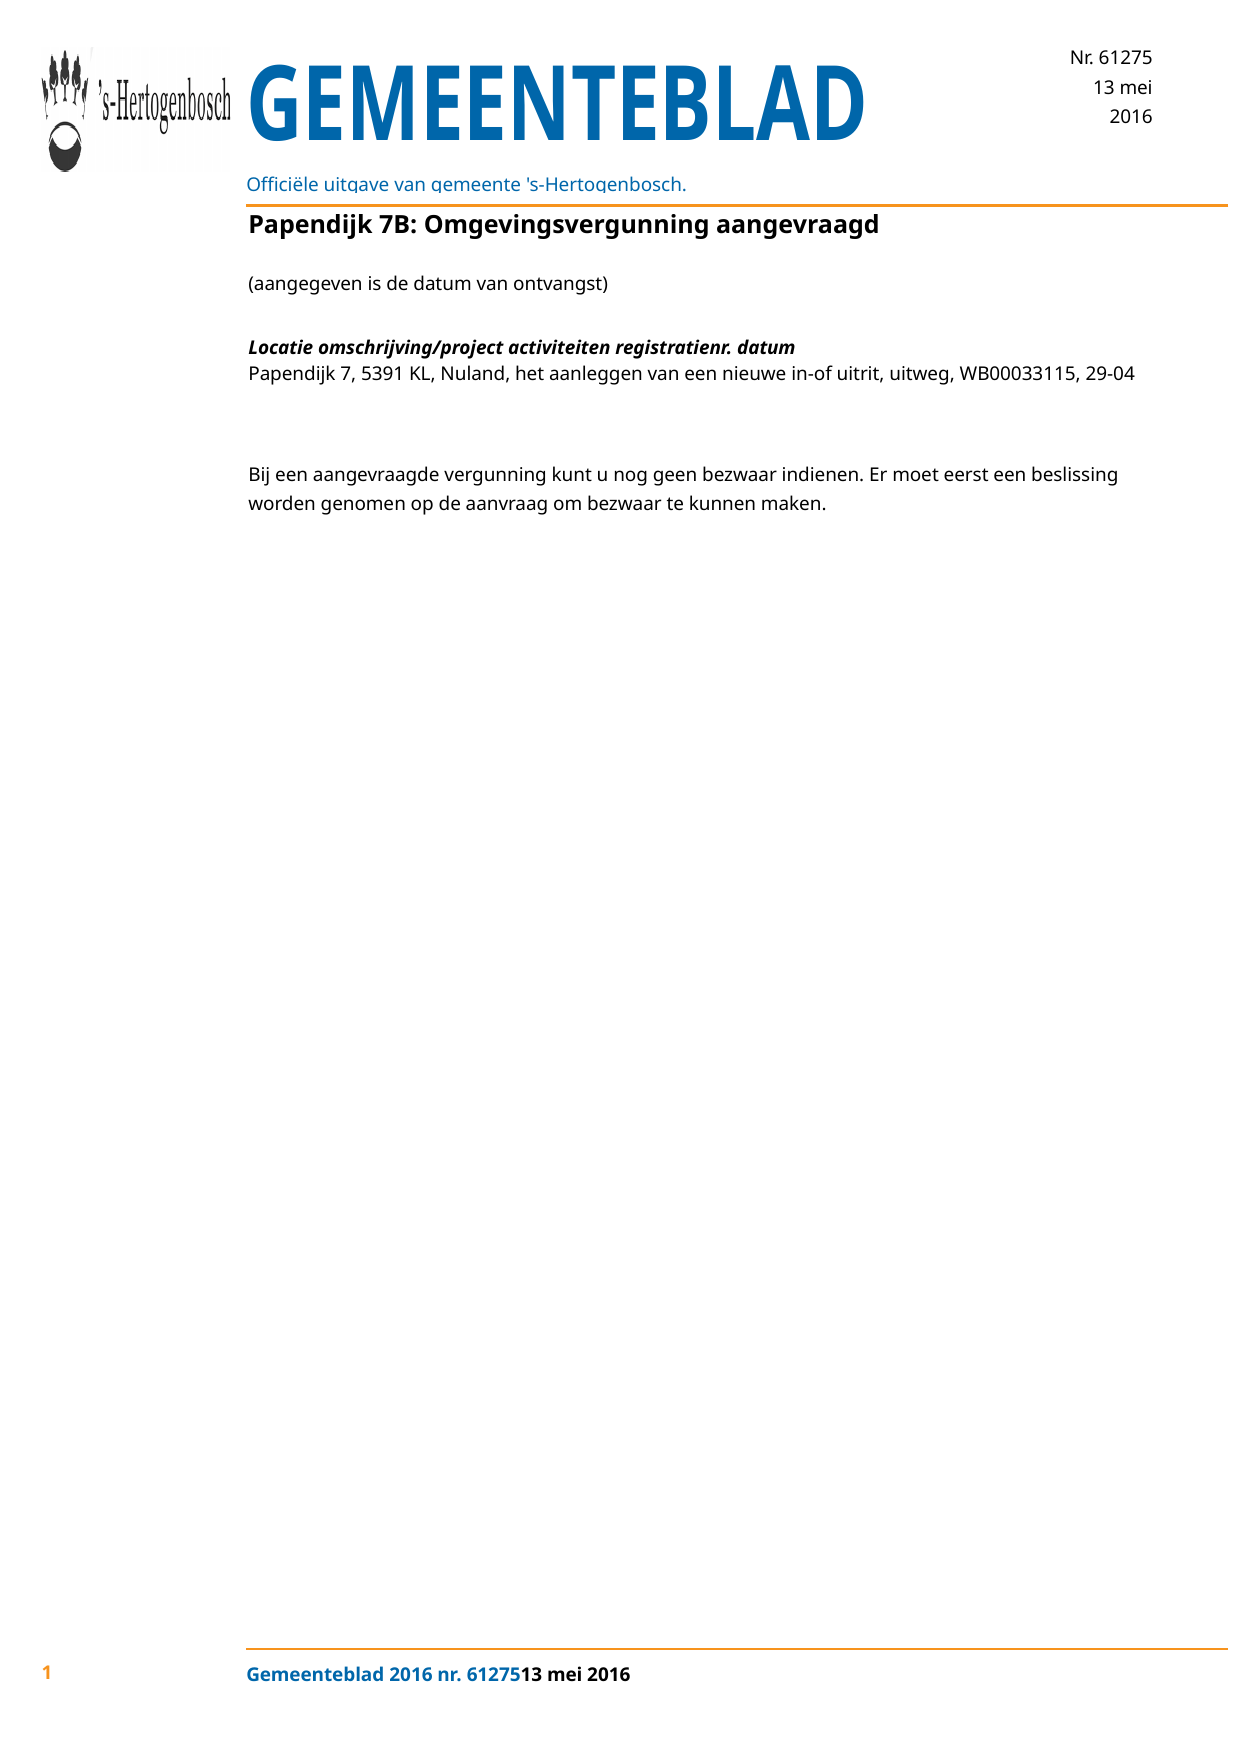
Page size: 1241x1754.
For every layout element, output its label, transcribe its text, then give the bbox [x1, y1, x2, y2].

text Papendijk 7, 5391 KL, Nuland, het aanleggen van een nieuwe in-of uitrit, uitweg, WB00033115, 29-04 [248, 360, 1152, 386]
text (aangegeven is de datum van ontvangst) [248, 270, 1152, 296]
text Locatie omschrijving/project activiteiten registratienr. datum [248, 334, 1152, 360]
text Papendijk 7B: Omgevingsvergunning aangevraagd [248, 207, 1152, 241]
text Bij een aangevraagde vergunning kunt u nog geen bezwaar indienen. Er moet eerst een beslissing worden genomen op de aanvraag om bezwaar te kunnen maken. [248, 461, 1152, 516]
picture [41, 47, 231, 172]
